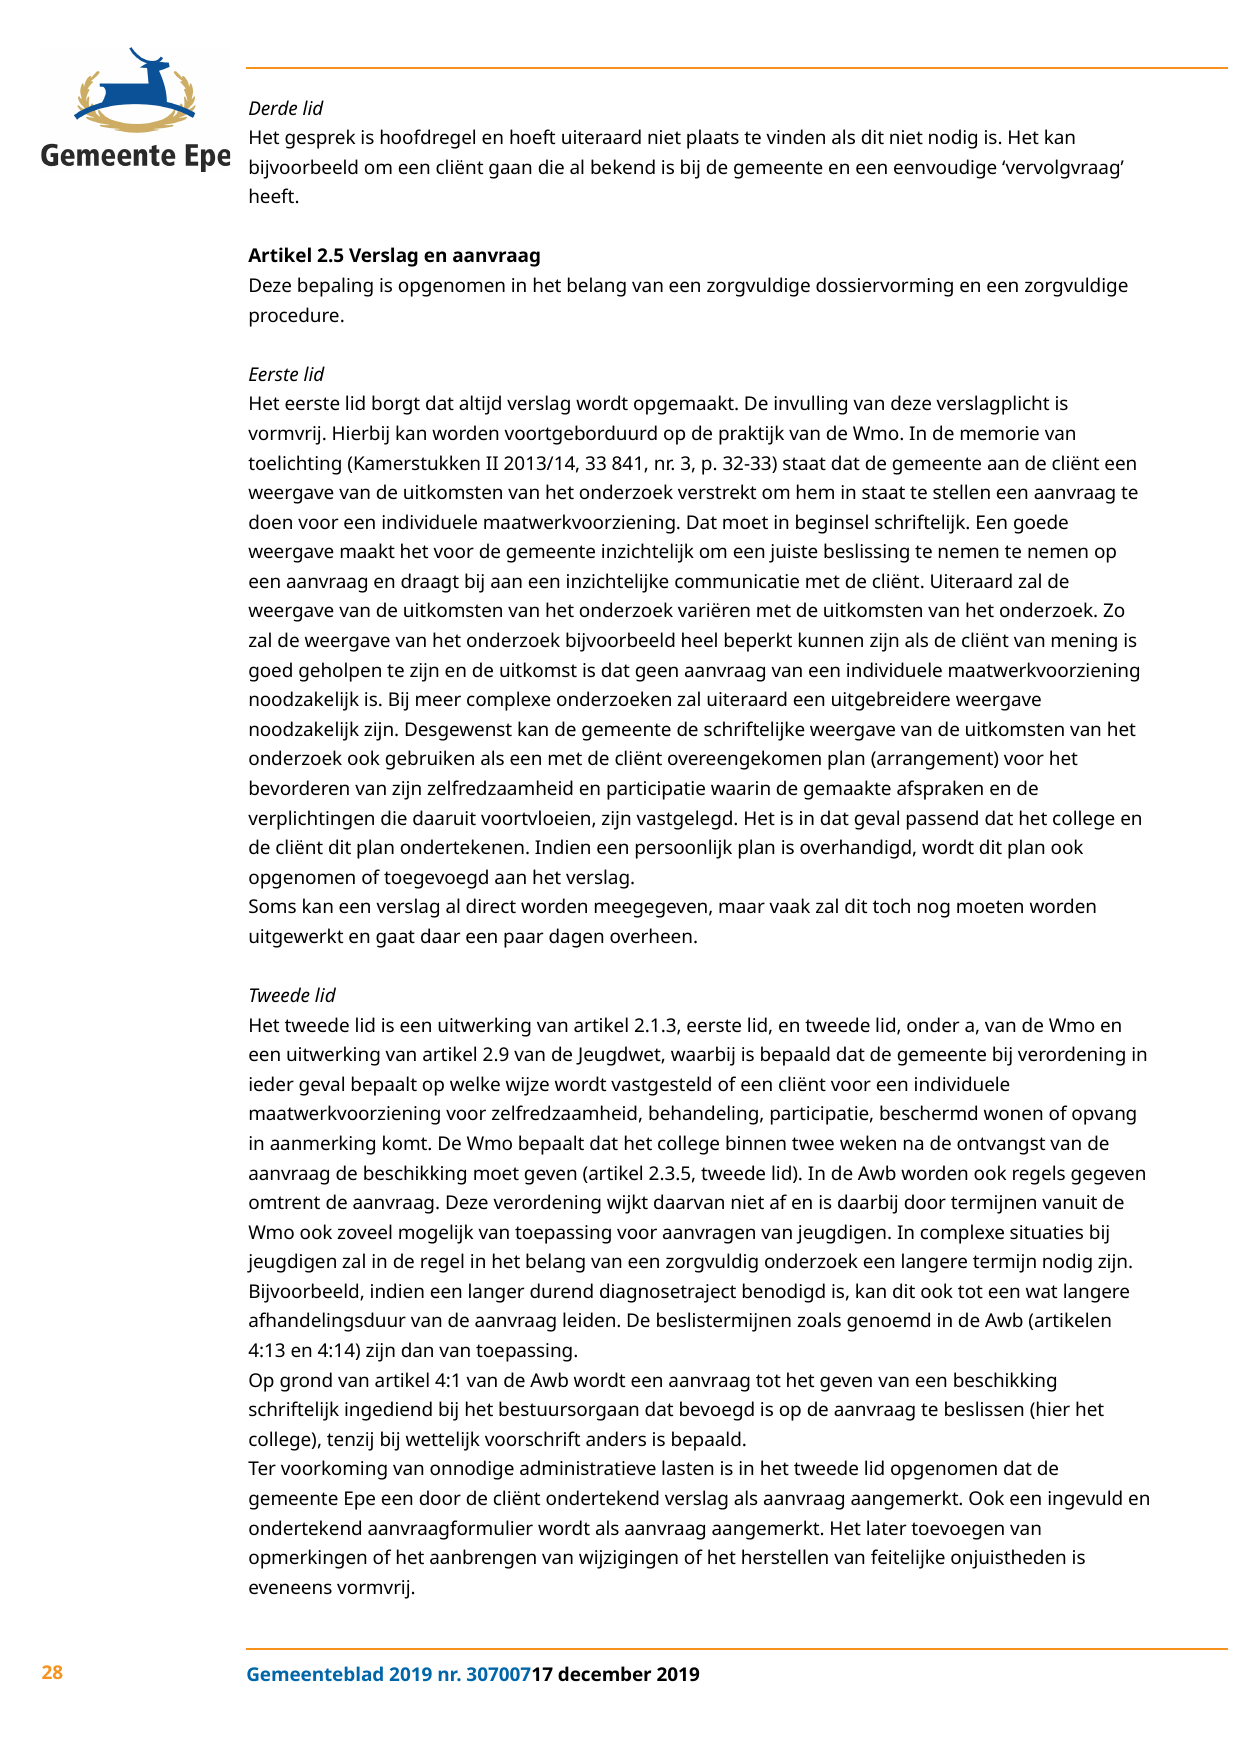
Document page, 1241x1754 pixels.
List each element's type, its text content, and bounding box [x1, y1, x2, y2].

text Deze bepaling is opgenomen in het belang van een zorgvuldige dossiervorming en een zorgvuldige procedure. [248, 272, 1152, 328]
text Derde lid [248, 95, 1152, 121]
text Het tweede lid is een uitwerking van artikel 2.1.3, eerste lid, en tweede lid, onder a, van de Wmo en een uitwerking van artikel 2.9 van de Jeugdwet, waarbij is bepaald dat de gemeente bij verordening in ieder geval bepaalt op welke wijze wordt vastgesteld of een cliënt voor een individuele maatwerkvoorziening voor zelfredzaamheid, behandeling, participatie, beschermd wonen of opvang in aanmerking komt. De Wmo bepaalt dat het college binnen twee weken na de ontvangst van de aanvraag de beschikking moet geven (artikel 2.3.5, tweede lid). In de Awb worden ook regels gegeven omtrent de aanvraag. Deze verordening wijkt daarvan niet af en is daarbij door termijnen vanuit de Wmo ook zoveel mogelijk van toepassing voor aanvragen van jeugdigen. In complexe situaties bij jeugdigen zal in de regel in het belang van een zorgvuldig onderzoek een langere termijn nodig zijn. Bijvoorbeeld, indien een langer durend diagnosetraject benodigd is, kan dit ook tot een wat langere afhandelingsduur van de aanvraag leiden. De beslistermijnen zoals genoemd in de Awb (artikelen 4:13 en 4:14) zijn dan van toepassing. [248, 1012, 1152, 1363]
text Het eerste lid borgt dat altijd verslag wordt opgemaakt. De invulling van deze verslagplicht is vormvrij. Hierbij kan worden voortgeborduurd op de praktijk van de Wmo. In de memorie van toelichting (Kamerstukken II 2013/14, 33 841, nr. 3, p. 32-33) staat dat de gemeente aan de cliënt een weergave van de uitkomsten van het onderzoek verstrekt om hem in staat te stellen een aanvraag te doen voor een individuele maatwerkvoorziening. Dat moet in beginsel schriftelijk. Een goede weergave maakt het voor de gemeente inzichtelijk om een juiste beslissing te nemen te nemen op een aanvraag en draagt bij aan een inzichtelijke communicatie met de cliënt. Uiteraard zal de weergave van de uitkomsten van het onderzoek variëren met de uitkomsten van het onderzoek. Zo zal de weergave van het onderzoek bijvoorbeeld heel beperkt kunnen zijn als de cliënt van mening is goed geholpen te zijn en de uitkomst is dat geen aanvraag van een individuele maatwerkvoorziening noodzakelijk is. Bij meer complexe onderzoeken zal uiteraard een uitgebreidere weergave noodzakelijk zijn. Desgewenst kan de gemeente de schriftelijke weergave van de uitkomsten van het onderzoek ook gebruiken als een met de cliënt overeengekomen plan (arrangement) voor het bevorderen van zijn zelfredzaamheid en participatie waarin de gemaakte afspraken en de verplichtingen die daaruit voortvloeien, zijn vastgelegd. Het is in dat geval passend dat het college en de cliënt dit plan ondertekenen. Indien een persoonlijk plan is overhandigd, wordt dit plan ook opgenomen of toegevoegd aan het verslag. [248, 391, 1152, 890]
text Ter voorkoming van onnodige administratieve lasten is in het tweede lid opgenomen dat de gemeente Epe een door de cliënt ondertekend verslag als aanvraag aangemerkt. Ook een ingevuld en ondertekend aanvraagformulier wordt als aanvraag aangemerkt. Het later toevoegen van opmerkingen of het aanbrengen van wijzigingen of het herstellen van feitelijke onjuistheden is eveneens vormvrij. [248, 1456, 1152, 1600]
text Het gesprek is hoofdregel en hoeft uiteraard niet plaats te vinden als dit niet nodig is. Het kan bijvoorbeeld om een cliënt gaan die al bekend is bij de gemeente en een eenvoudige ‘vervolgvraag’ heeft. [248, 124, 1152, 209]
text Artikel 2.5 Verslag en aanvraag [248, 243, 1152, 268]
text Soms kan een verslag al direct worden meegegeven, maar vaak zal dit toch nog moeten worden uitgewerkt en gaat daar een paar dagen overheen. [248, 893, 1152, 949]
text Op grond van artikel 4:1 van de Awb wordt een aanvraag tot het geven van een beschikking schriftelijk ingediend bij het bestuursorgaan dat bevoegd is op de aanvraag te beslissen (hier het college), tenzij bij wettelijk voorschrift anders is bepaald. [248, 1367, 1152, 1452]
text Tweede lid [248, 982, 1152, 1008]
text Eerste lid [248, 361, 1152, 387]
picture [41, 47, 231, 172]
